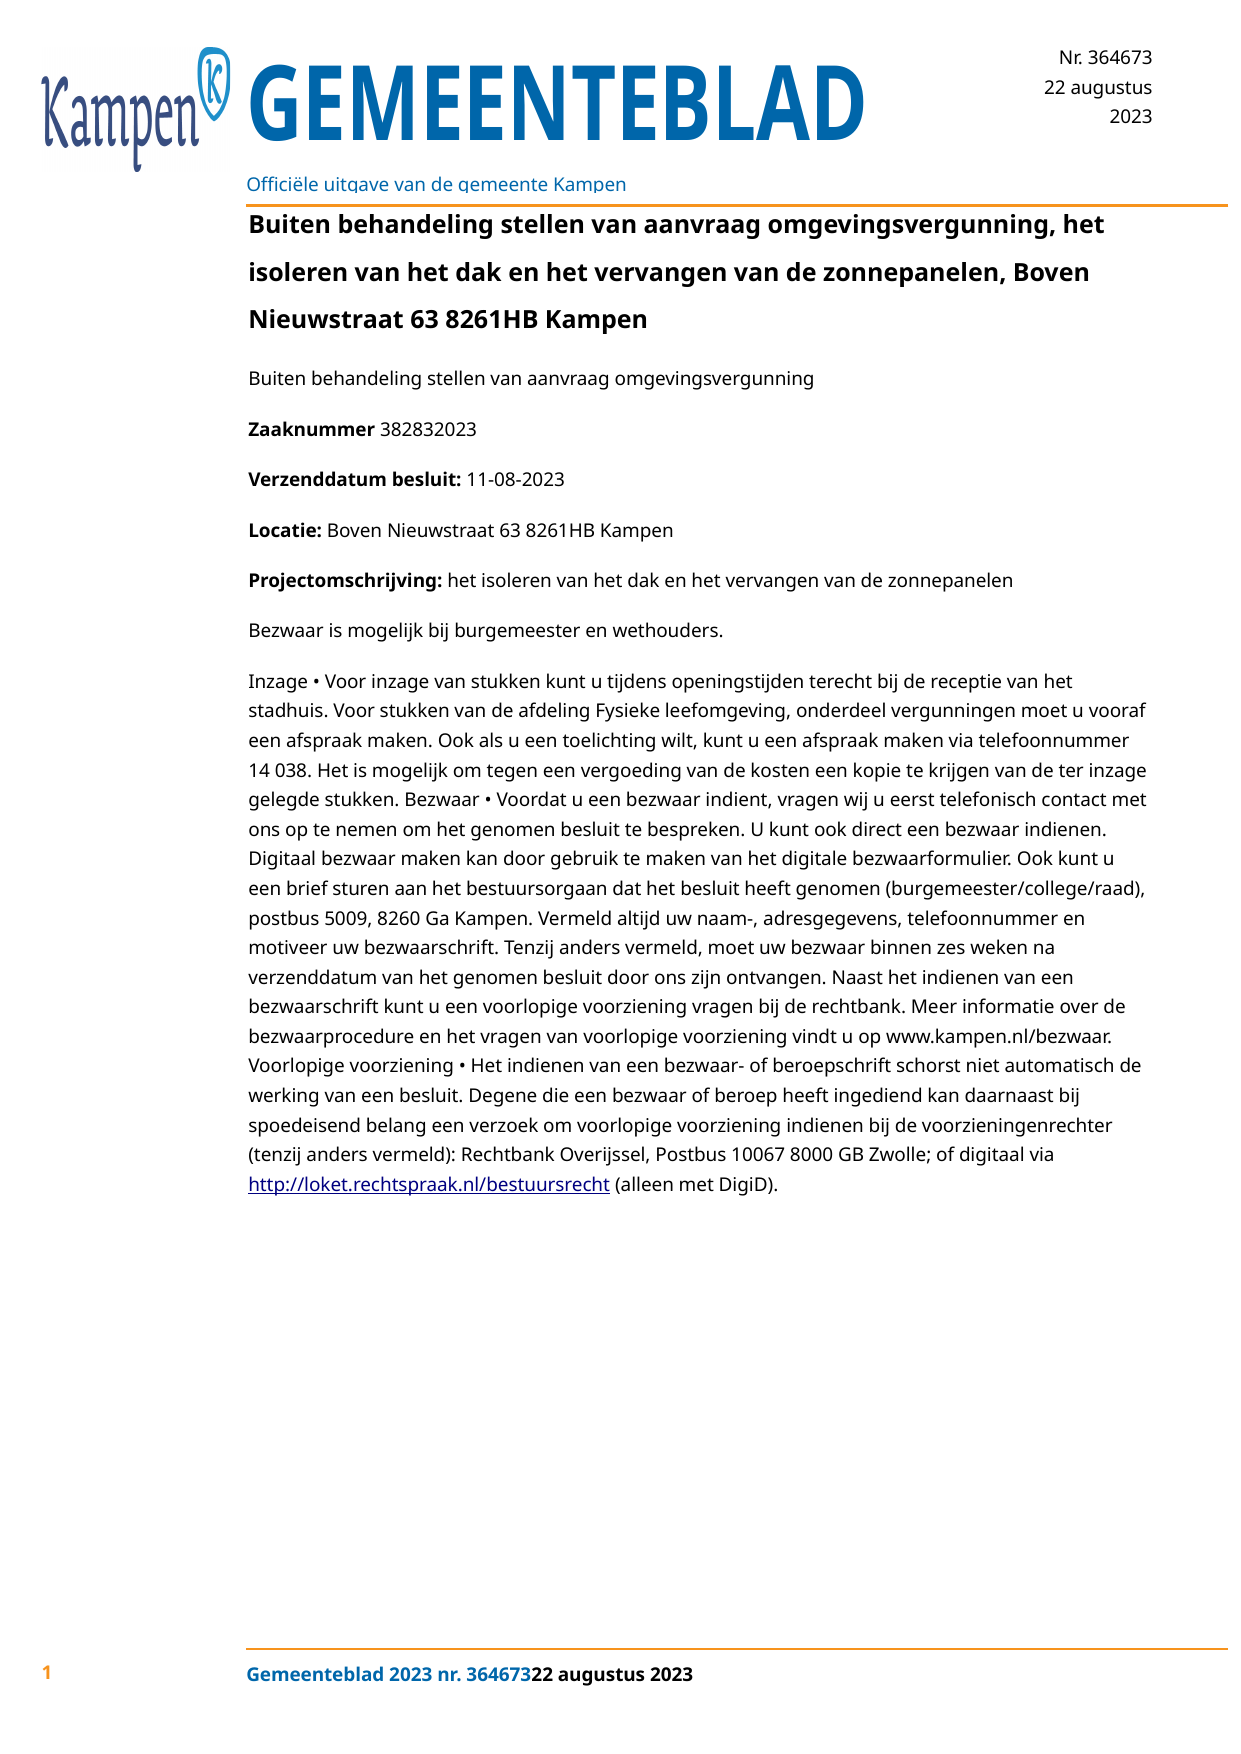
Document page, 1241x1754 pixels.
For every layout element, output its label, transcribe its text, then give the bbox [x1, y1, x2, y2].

text Locatie: Boven Nieuwstraat 63 8261HB Kampen [248, 517, 1152, 542]
text Projectomschrijving: het isoleren van het dak en het vervangen van de zonnepanelen [248, 567, 1152, 593]
text Verzenddatum besluit: 11-08-2023 [248, 466, 1152, 492]
text Inzage • Voor inzage van stukken kunt u tijdens openingstijden terecht bij de receptie van het stadhuis. Voor stukken van de afdeling Fysieke leefomgeving, onderdeel vergunningen moet u vooraf een afspraak maken. Ook als u een toelichting wilt, kunt u een afspraak maken via telefoonnummer 14 038. Het is mogelijk om tegen een vergoeding van de kosten een kopie te krijgen van de ter inzage gelegde stukken. Bezwaar • Voordat u een bezwaar indient, vragen wij u eerst telefonisch contact met ons op te nemen om het genomen besluit te bespreken. U kunt ook direct een bezwaar indienen. Digitaal bezwaar maken kan door gebruik te maken van het digitale bezwaarformulier. Ook kunt u een brief sturen aan het bestuursorgaan dat het besluit heeft genomen (burgemeester/college/raad), postbus 5009, 8260 Ga Kampen. Vermeld altijd uw naam-, adresgegevens, telefoonnummer en motiveer uw bezwaarschrift. Tenzij anders vermeld, moet uw bezwaar binnen zes weken na verzenddatum van het genomen besluit door ons zijn ontvangen. Naast het indienen van een bezwaarschrift kunt u een voorlopige voorziening vragen bij de rechtbank. Meer informatie over de bezwaarprocedure en het vragen van voorlopige voorziening vindt u op www.kampen.nl/bezwaar. Voorlopige voorziening • Het indienen van een bezwaar- of beroepschrift schorst niet automatisch de werking van een besluit. Degene die een bezwaar of beroep heeft ingediend kan daarnaast bij spoedeisend belang een verzoek om voorlopige voorziening indienen bij de voorzieningenrechter (tenzij anders vermeld): Rechtbank Overijssel, Postbus 10067 8000 GB Zwolle; of digitaal via http://loket.rechtspraak.nl/bestuursrecht (alleen met DigiD). [248, 668, 1152, 1197]
text Zaaknummer 382832023 [248, 416, 1152, 442]
text Bezwaar is mogelijk bij burgemeester en wethouders. [248, 618, 1152, 643]
text Buiten behandeling stellen van aanvraag omgevingsvergunning, het isoleren van het dak en het vervangen van de zonnepanelen, Boven Nieuwstraat 63 8261HB Kampen [248, 207, 1152, 336]
picture [41, 47, 231, 172]
text Buiten behandeling stellen van aanvraag omgevingsvergunning [248, 366, 1152, 391]
